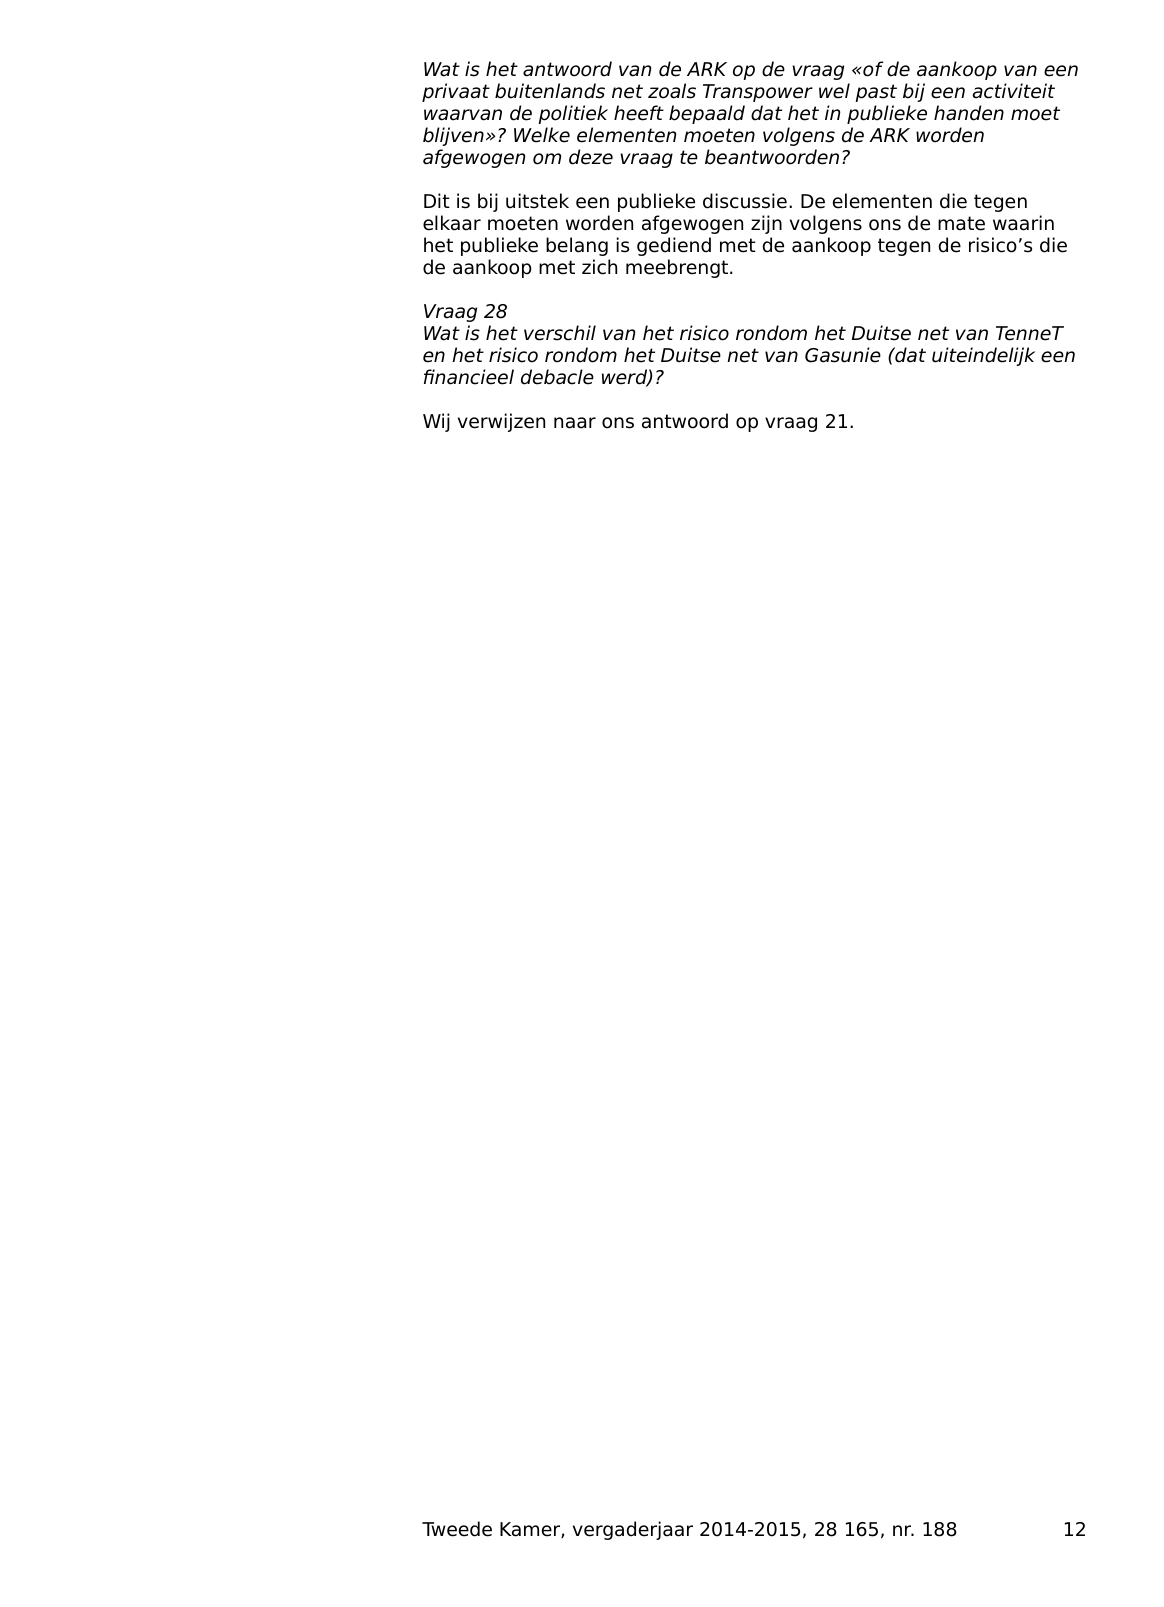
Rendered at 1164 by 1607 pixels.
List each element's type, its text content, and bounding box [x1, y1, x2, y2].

text Dit is bij uitstek een publieke discussie. De elementen die tegen elkaar moeten worden afgewogen zijn volgens ons de mate waarin het publieke belang is gediend met de aankoop tegen de risico’s die de aankoop met zich meebrengt. [422, 191, 1087, 279]
text Wat is het antwoord van de ARK op de vraag «of de aankoop van een privaat buitenlands net zoals Transpower wel past bij een activiteit waarvan de politiek heeft bepaald dat het in publieke handen moet blijven»? Welke elementen moeten volgens de ARK worden afgewogen om deze vraag te beantwoorden? [422, 59, 1087, 169]
text Wij verwijzen naar ons antwoord op vraag 21. [422, 411, 1087, 433]
text Wat is het verschil van het risico rondom het Duitse net van TenneT en het risico rondom het Duitse net van Gasunie (dat uiteindelijk een financieel debacle werd)? [422, 323, 1087, 389]
text Vraag 28 [422, 301, 1087, 323]
